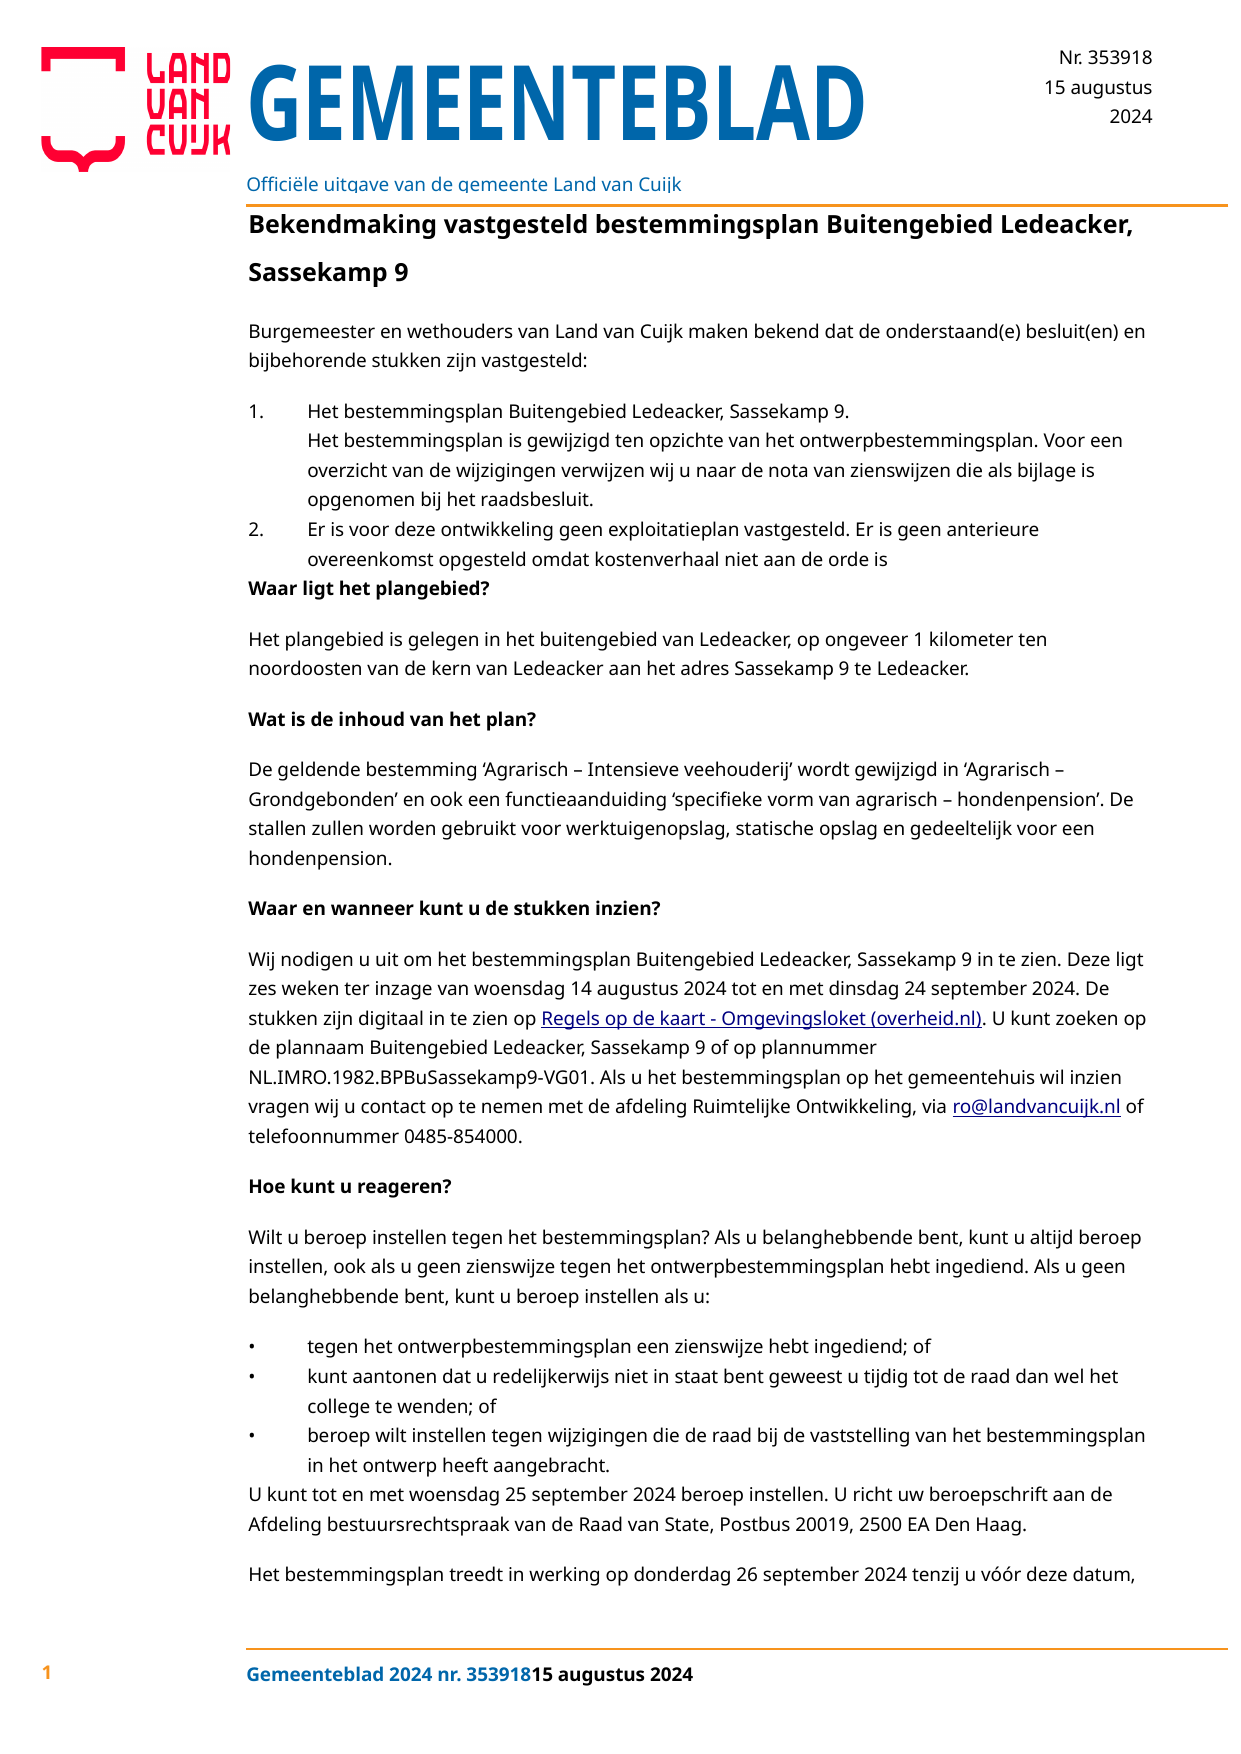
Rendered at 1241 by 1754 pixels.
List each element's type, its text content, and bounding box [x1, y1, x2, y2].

text Wilt u beroep instellen tegen het bestemmingsplan? Als u belanghebbende bent, kunt u altijd beroep instellen, ook als u geen zienswijze tegen het ontwerpbestemmingsplan hebt ingediend. Als u geen belanghebbende bent, kunt u beroep instellen als u: [248, 1224, 1152, 1309]
text Hoe kunt u reageren? [248, 1174, 1152, 1199]
text Wat is de inhoud van het plan? [248, 706, 1152, 732]
list tegen het ontwerpbestemmingsplan een zienswijze hebt ingediend; of [248, 1334, 1152, 1359]
text Bekendmaking vastgesteld bestemmingsplan Buitengebied Ledeacker, Sassekamp 9 [248, 207, 1152, 288]
list kunt aantonen dat u redelijkerwijs niet in staat bent geweest u tijdig tot de raad dan wel het college te wenden; of [248, 1363, 1152, 1419]
list Er is voor deze ontwikkeling geen exploitatieplan vastgesteld. Er is geen anterieure overeenkomst opgesteld omdat kostenverhaal niet aan de orde is [248, 516, 1152, 572]
text Waar ligt het plangebied? [248, 575, 1152, 601]
text De geldende bestemming ‘Agrarisch – Intensieve veehouderij’ wordt gewijzigd in ‘Agrarisch – Grondgebonden’ en ook een functieaanduiding ‘specifieke vorm van agrarisch – hondenpension’. De stallen zullen worden gebruikt voor werktuigenopslag, statische opslag en gedeeltelijk voor een hondenpension. [248, 756, 1152, 871]
picture [41, 47, 231, 172]
list Het bestemmingsplan Buitengebied Ledeacker, Sassekamp 9. [248, 398, 1152, 424]
list beroep wilt instellen tegen wijzigingen die de raad bij de vaststelling van het bestemmingsplan in het ontwerp heeft aangebracht. [248, 1422, 1152, 1478]
text Waar en wanneer kunt u de stukken inzien? [248, 895, 1152, 921]
text Het plangebied is gelegen in het buitengebied van Ledeacker, op ongeveer 1 kilometer ten noordoosten van de kern van Ledeacker aan het adres Sassekamp 9 te Ledeacker. [248, 626, 1152, 681]
text Het bestemmingsplan treedt in werking op donderdag 26 september 2024 tenzij u vóór deze datum, [248, 1562, 1152, 1587]
text Burgemeester en wethouders van Land van Cuijk maken bekend dat de onderstaand(e) besluit(en) en bijbehorende stukken zijn vastgesteld: [248, 318, 1152, 373]
list Het bestemmingsplan is gewijzigd ten opzichte van het ontwerpbestemmingsplan. Voor een overzicht van de wijzigingen verwijzen wij u naar de nota van zienswijzen die als bijlage is opgenomen bij het raadsbesluit. [248, 427, 1152, 512]
text U kunt tot en met woensdag 25 september 2024 beroep instellen. U richt uw beroepschrift aan de Afdeling bestuursrechtspraak van de Raad van State, Postbus 20019, 2500 EA Den Haag. [248, 1482, 1152, 1537]
text Wij nodigen u uit om het bestemmingsplan Buitengebied Ledeacker, Sassekamp 9 in te zien. Deze ligt zes weken ter inzage van woensdag 14 augustus 2024 tot en met dinsdag 24 september 2024. De stukken zijn digitaal in te zien op Regels op de kaart - Omgevingsloket (overheid.nl). U kunt zoeken op de plannaam Buitengebied Ledeacker, Sassekamp 9 of op plannummer NL.IMRO.1982.BPBuSassekamp9-VG01. Als u het bestemmingsplan op het gemeentehuis wil inzien vragen wij u contact op te nemen met de afdeling Ruimtelijke Ontwikkeling, via ro@landvancuijk.nl of telefoonnummer 0485-854000. [248, 946, 1152, 1149]
